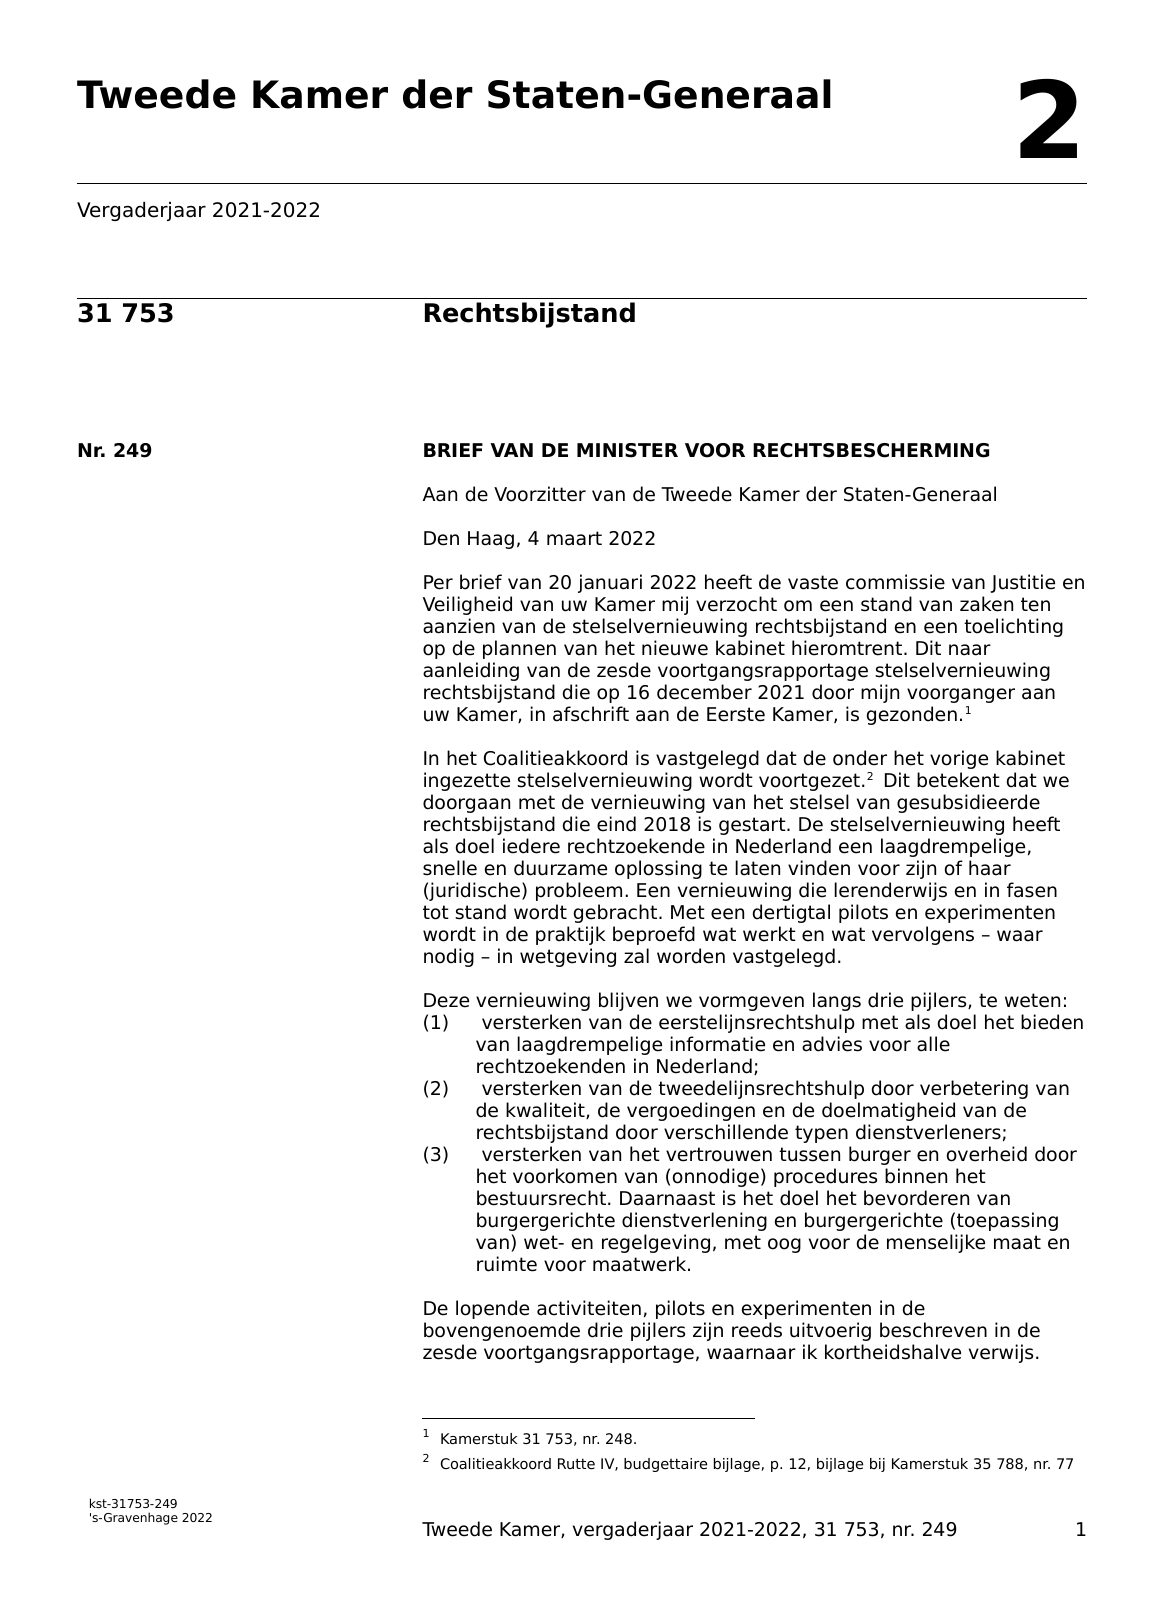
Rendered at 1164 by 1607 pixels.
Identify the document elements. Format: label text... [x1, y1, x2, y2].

text (1) versterken van de eerstelijnsrechtshulp met als doel het bieden van laagdrempelige informatie en advies voor alle rechtzoekenden in Nederland; [422, 1012, 1087, 1078]
table_cell Vergaderjaar 2021-2022 [77, 184, 1087, 298]
text Aan de Voorzitter van de Tweede Kamer der Staten-Generaal [422, 484, 1087, 506]
text Per brief van 20 januari 2022 heeft de vaste commissie van Justitie en Veiligheid van uw Kamer mij verzocht om een stand van zaken ten aanzien van de stelselvernieuwing rechtsbijstand en een toelichting op de plannen van het nieuwe kabinet hieromtrent. Dit naar aanleiding van de zesde voortgangsrapportage stelselvernieuwing rechtsbijstand die op 16 december 2021 door mijn voorganger aan uw Kamer, in afschrift aan de Eerste Kamer, is gezonden. [422, 572, 1087, 726]
text Den Haag, 4 maart 2022 [422, 528, 1087, 550]
text Kamerstuk 31 753, nr. 248. [422, 1427, 1087, 1449]
text (2) versterken van de tweedelijnsrechtshulp door verbetering van de kwaliteit, de vergoedingen en de doelmatigheid van de rechtsbijstand door verschillende typen dienstverleners; [422, 1078, 1087, 1144]
text kst-31753-249 [88, 1497, 323, 1511]
text In het Coalitieakkoord is vastgelegd dat de onder het vorige kabinet ingezette stelselvernieuwing wordt voortgezet. Dit betekent dat we doorgaan met de vernieuwing van het stelsel van gesubsidieerde rechtsbijstand die eind 2018 is gestart. De stelselvernieuwing heeft als doel iedere rechtzoekende in Nederland een laagdrempelige, snelle en duurzame oplossing te laten vinden voor zijn of haar (juridische) probleem. Een vernieuwing die lerenderwijs en in fasen tot stand wordt gebracht. Met een dertigtal pilots en experimenten wordt in de praktijk beproefd wat werkt en wat vervolgens – waar nodig – in wetgeving zal worden vastgelegd. [422, 748, 1087, 968]
text (3) versterken van het vertrouwen tussen burger en overheid door het voorkomen van (onnodige) procedures binnen het bestuursrecht. Daarnaast is het doel het bevorderen van burgergerichte dienstverlening en burgergerichte (toepassing van) wet- en regelgeving, met oog voor de menselijke maat en ruimte voor maatwerk. [422, 1144, 1087, 1276]
subtitle Nr. 249 BRIEF VAN DE MINISTER VOOR RECHTSBESCHERMING [77, 440, 1087, 462]
text 's-Gravenhage 2022 [88, 1511, 323, 1525]
text De lopende activiteiten, pilots en experimenten in de bovengenoemde drie pijlers zijn reeds uitvoerig beschreven in de zesde voortgangsrapportage, waarnaar ik kortheidshalve verwijs. [422, 1298, 1087, 1364]
text Deze vernieuwing blijven we vormgeven langs drie pijlers, te weten: [422, 990, 1087, 1012]
table_header 2 [886, 59, 1087, 183]
text Coalitieakkoord Rutte IV, budgettaire bijlage, p. 12, bijlage bij Kamerstuk 35 788, nr. 77 [422, 1452, 1087, 1474]
subtitle 31 753 Rechtsbijstand [77, 299, 1087, 329]
table_header Tweede Kamer der Staten-Generaal [77, 59, 886, 183]
